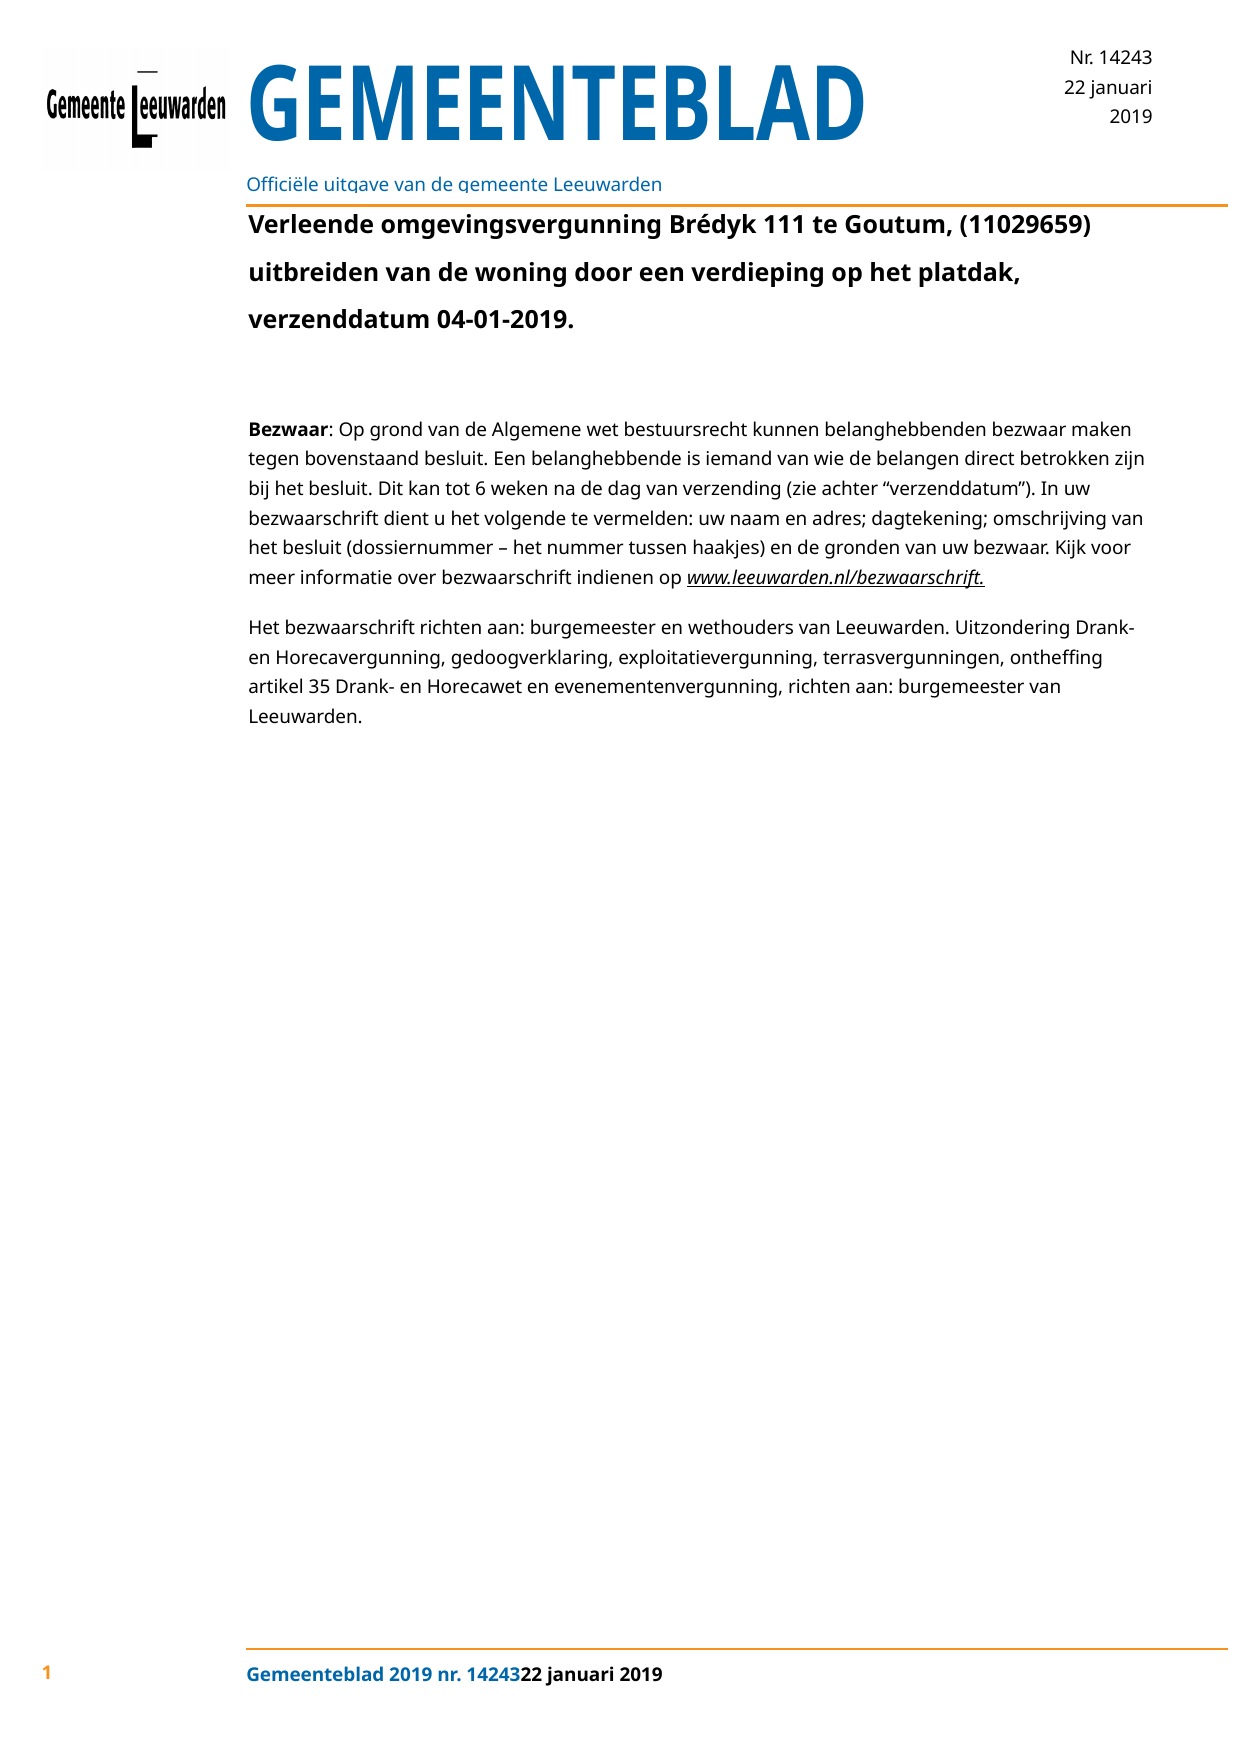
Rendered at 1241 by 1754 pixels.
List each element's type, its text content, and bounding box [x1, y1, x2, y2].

text Het bezwaarschrift richten aan: burgemeester en wethouders van Leeuwarden. Uitzondering Drank- en Horecavergunning, gedoogverklaring, exploitatievergunning, terrasvergunningen, ontheffing artikel 35 Drank- en Horecawet en evenementenvergunning, richten aan: burgemeester van Leeuwarden. [248, 614, 1152, 729]
text Bezwaar: Op grond van de Algemene wet bestuursrecht kunnen belanghebbenden bezwaar maken tegen bovenstaand besluit. Een belanghebbende is iemand van wie de belangen direct betrokken zijn bij het besluit. Dit kan tot 6 weken na de dag van verzending (zie achter “verzenddatum”). In uw bezwaarschrift dient u het volgende te vermelden: uw naam en adres; dagtekening; omschrijving van het besluit (dossiernummer – het nummer tussen haakjes) en de gronden van uw bezwaar. Kijk voor meer informatie over bezwaarschrift indienen op www.leeuwarden.nl/bezwaarschrift. [248, 416, 1152, 589]
picture [41, 47, 231, 172]
text Verleende omgevingsvergunning Brédyk 111 te Goutum, (11029659) uitbreiden van de woning door een verdieping op het platdak, verzenddatum 04-01-2019. [248, 207, 1152, 336]
